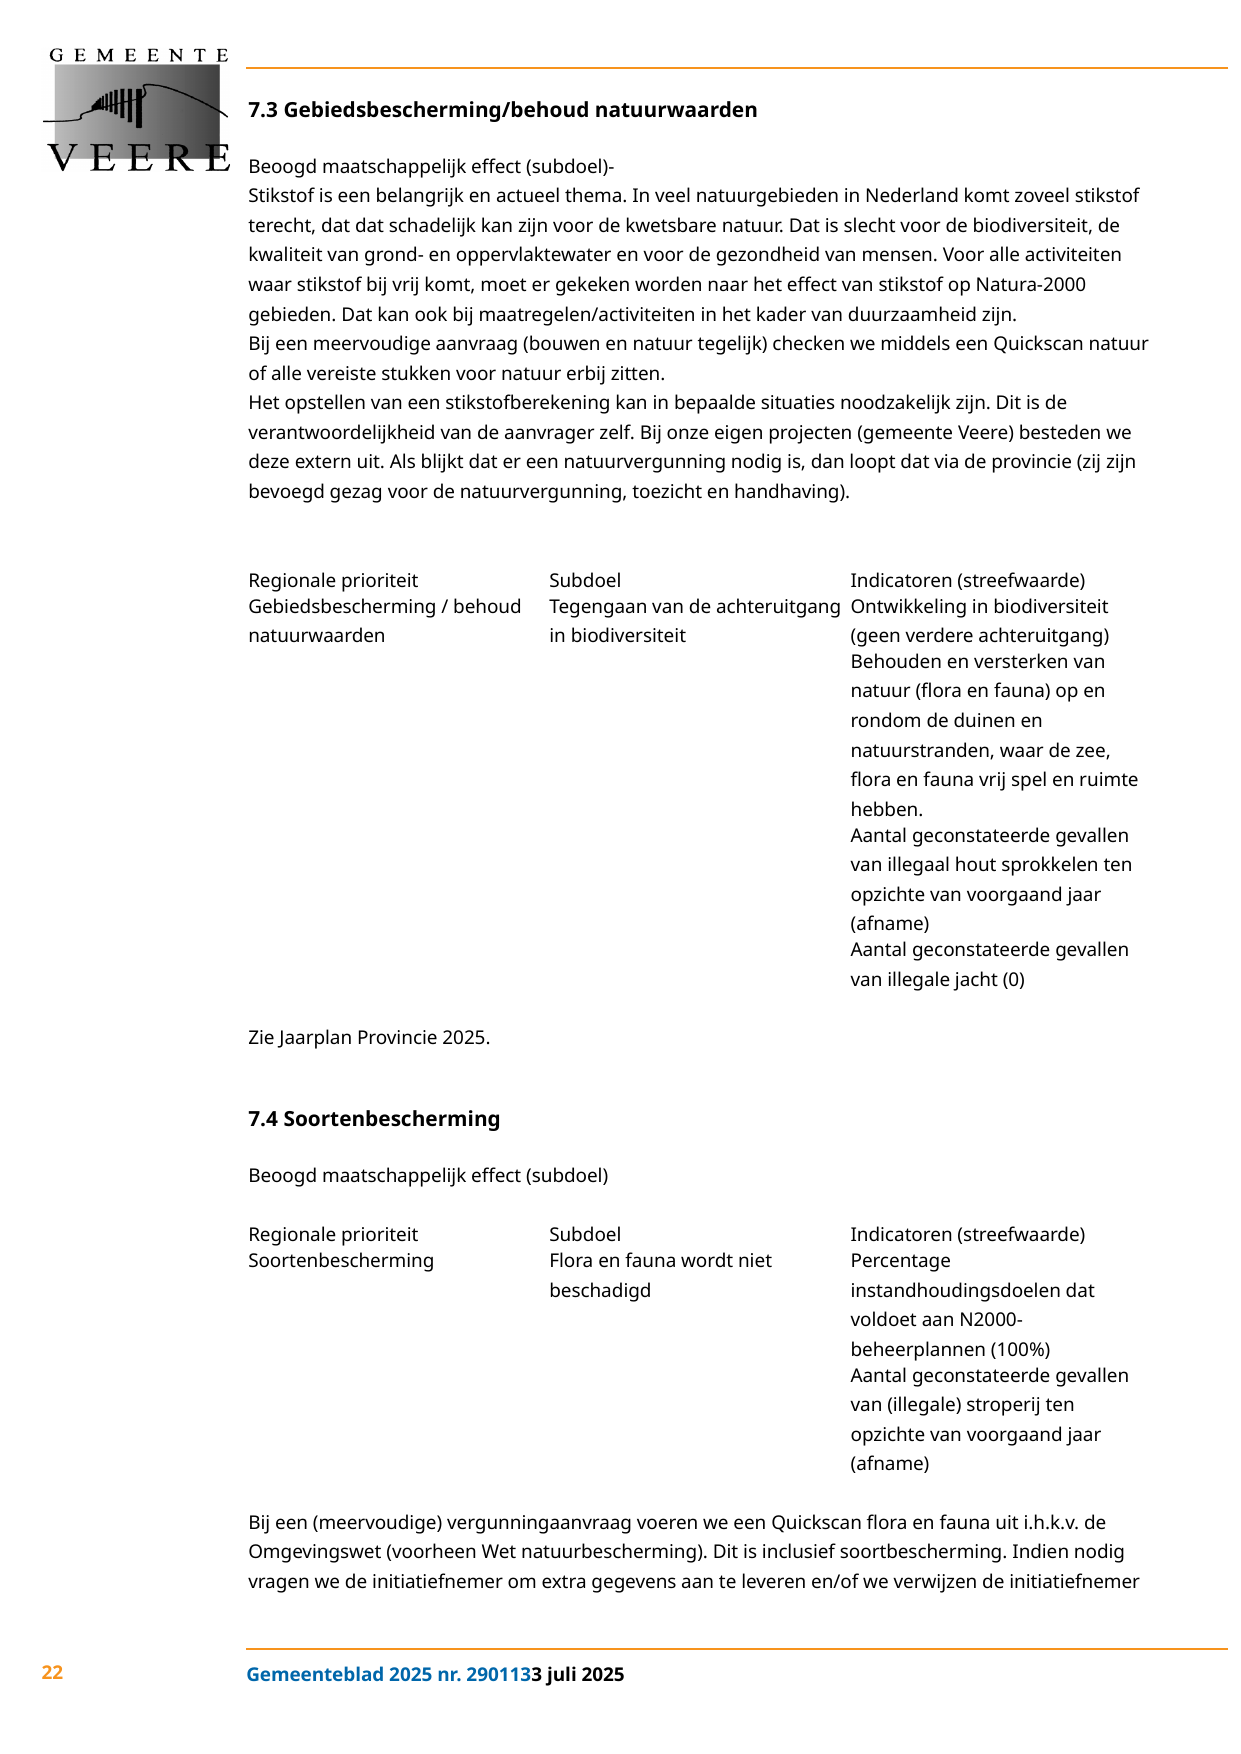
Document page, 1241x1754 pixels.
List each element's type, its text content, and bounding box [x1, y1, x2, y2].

table_cell [549, 648, 850, 822]
table_cell Aantal geconstateerde gevallen van illegaal hout sprokkelen ten opzichte van voorgaand jaar (afname) [850, 822, 1152, 936]
table_cell Ontwikkeling in biodiversiteit (geen verdere achteruitgang) [850, 593, 1152, 648]
table_cell [549, 936, 850, 992]
table_cell [549, 1362, 850, 1476]
table_cell [549, 822, 850, 936]
table_header Indicatoren (streefwaarde) [850, 1222, 1152, 1247]
text Beoogd maatschappelijk effect (subdoel)- [248, 153, 1152, 178]
table_cell [248, 648, 549, 822]
table_cell Soortenbescherming [248, 1248, 549, 1362]
table_header Subdoel [549, 1222, 850, 1247]
table_cell [248, 1362, 549, 1476]
text 7.4 Soortenbescherming [248, 1104, 1152, 1133]
text Beoogd maatschappelijk effect (subdoel) [248, 1162, 1152, 1188]
text Stikstof is een belangrijk en actueel thema. In veel natuurgebieden in Nederland komt zoveel stikstof terecht, dat dat schadelijk kan zijn voor de kwetsbare natuur. Dat is slecht voor de biodiversiteit, de kwaliteit van grond- en oppervlaktewater en voor de gezondheid van mensen. Voor alle activiteiten waar stikstof bij vrij komt, moet er gekeken worden naar het effect van stikstof op Natura-2000 gebieden. Dat kan ook bij maatregelen/activiteiten in het kader van duurzaamheid zijn. [248, 182, 1152, 326]
table_cell Behouden en versterken van natuur (flora en fauna) op en rondom de duinen en natuurstranden, waar de zee, flora en fauna vrij spel en ruimte hebben. [850, 648, 1152, 822]
table_header Regionale prioriteit [248, 567, 549, 593]
table_cell Flora en fauna wordt niet beschadigd [549, 1248, 850, 1362]
table_header Regionale prioriteit [248, 1222, 549, 1247]
table_cell Gebiedsbescherming / behoud natuurwaarden [248, 593, 549, 648]
table_cell Aantal geconstateerde gevallen van (illegale) stroperij ten opzichte van voorgaand jaar (afname) [850, 1362, 1152, 1476]
table_cell Tegengaan van de achteruitgang in biodiversiteit [549, 593, 850, 648]
table_cell Aantal geconstateerde gevallen van illegale jacht (0) [850, 936, 1152, 992]
text Het opstellen van een stikstofberekening kan in bepaalde situaties noodzakelijk zijn. Dit is de verantwoordelijkheid van de aanvrager zelf. Bij onze eigen projecten (gemeente Veere) besteden we deze extern uit. Als blijkt dat er een natuurvergunning nodig is, dan loopt dat via de provincie (zij zijn bevoegd gezag voor de natuurvergunning, toezicht en handhaving). [248, 389, 1152, 504]
text Zie Jaarplan Provincie 2025. [248, 1024, 1152, 1050]
text Bij een (meervoudige) vergunningaanvraag voeren we een Quickscan flora en fauna uit i.h.k.v. de Omgevingswet (voorheen Wet natuurbescherming). Dit is inclusief soortbescherming. Indien nodig vragen we de initiatiefnemer om extra gegevens aan te leveren en/of we verwijzen de initiatiefnemer [248, 1509, 1152, 1594]
table_cell [248, 936, 549, 992]
table_header Subdoel [549, 567, 850, 593]
table_cell Percentage instandhoudingsdoelen dat voldoet aan N2000-beheerplannen (100%) [850, 1248, 1152, 1362]
table_header Indicatoren (streefwaarde) [850, 567, 1152, 593]
text Bij een meervoudige aanvraag (bouwen en natuur tegelijk) checken we middels een Quickscan natuur of alle vereiste stukken voor natuur erbij zitten. [248, 330, 1152, 386]
text 7.3 Gebiedsbescherming/behoud natuurwaarden [248, 95, 1152, 123]
table_cell [248, 822, 549, 936]
picture [41, 47, 231, 172]
